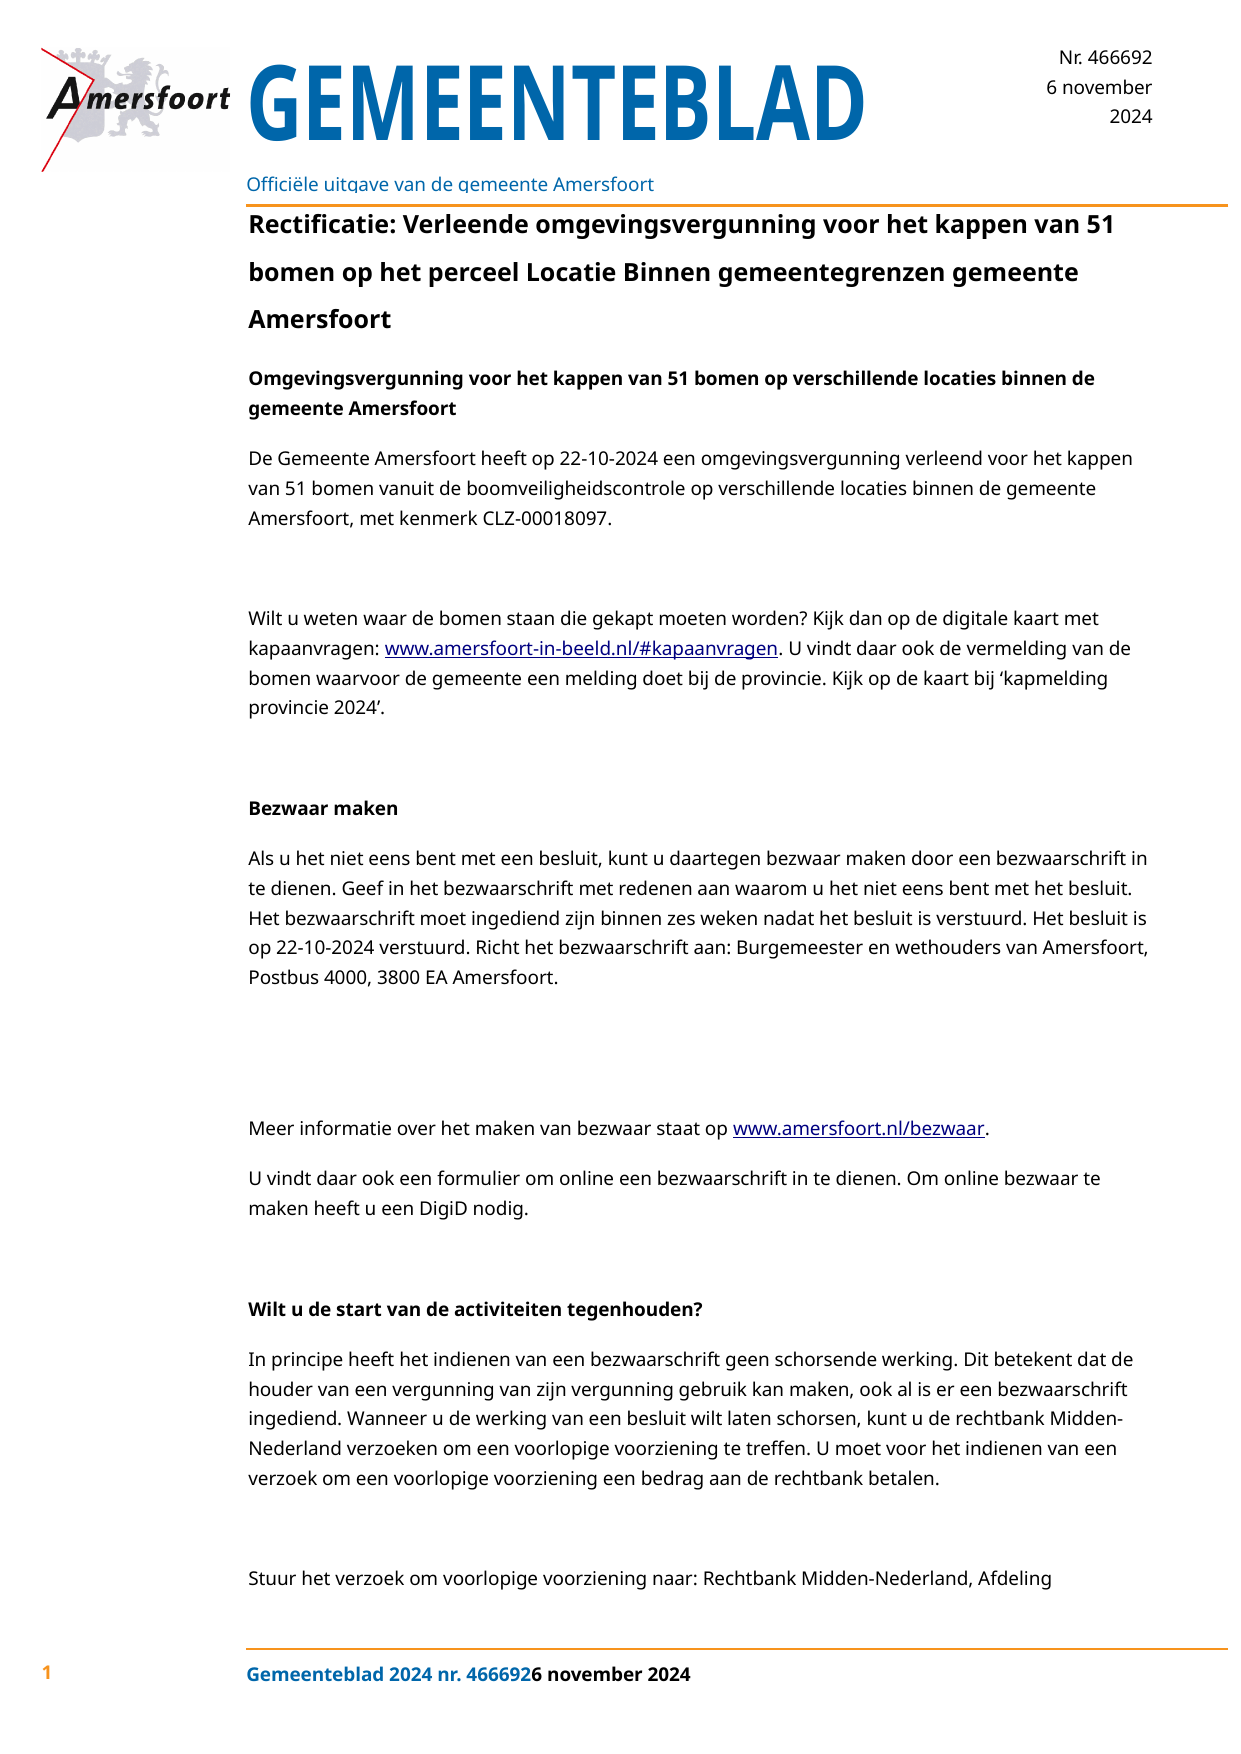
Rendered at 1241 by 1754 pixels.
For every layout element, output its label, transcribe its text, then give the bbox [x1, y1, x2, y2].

text Wilt u weten waar de bomen staan die gekapt moeten worden? Kijk dan op de digitale kaart met kapaanvragen: www.amersfoort-in-beeld.nl/#kapaanvragen. U vindt daar ook de vermelding van de bomen waarvoor de gemeente een melding doet bij de provincie. Kijk op de kaart bij ‘kapmelding provincie 2024’. [248, 606, 1152, 720]
text Wilt u de start van de activiteiten tegenhouden? [248, 1296, 1152, 1322]
picture [41, 47, 231, 172]
text U vindt daar ook een formulier om online een bezwaarschrift in te dienen. Om online bezwaar te maken heeft u een DigiD nodig. [248, 1166, 1152, 1221]
text Bezwaar maken [248, 795, 1152, 821]
text Meer informatie over het maken van bezwaar staat op www.amersfoort.nl/bezwaar. [248, 1115, 1152, 1141]
text Als u het niet eens bent met een besluit, kunt u daartegen bezwaar maken door een bezwaarschrift in te dienen. Geef in het bezwaarschrift met redenen aan waarom u het niet eens bent met het besluit. Het bezwaarschrift moet ingediend zijn binnen zes weken nadat het besluit is verstuurd. Het besluit is op 22-10-2024 verstuurd. Richt het bezwaarschrift aan: Burgemeester en wethouders van Amersfoort, Postbus 4000, 3800 EA Amersfoort. [248, 846, 1152, 989]
text Rectificatie: Verleende omgevingsvergunning voor het kappen van 51 bomen op het perceel Locatie Binnen gemeentegrenzen gemeente Amersfoort [248, 207, 1152, 336]
text Omgevingsvergunning voor het kappen van 51 bomen op verschillende locaties binnen de gemeente Amersfoort [248, 366, 1152, 421]
text In principe heeft het indienen van een bezwaarschrift geen schorsende werking. Dit betekent dat de houder van een vergunning van zijn vergunning gebruik kan maken, ook al is er een bezwaarschrift ingediend. Wanneer u de werking van een besluit wilt laten schorsen, kunt u de rechtbank Midden-Nederland verzoeken om een voorlopige voorziening te treffen. U moet voor het indienen van een verzoek om een voorlopige voorziening een bedrag aan de rechtbank betalen. [248, 1346, 1152, 1490]
text Stuur het verzoek om voorlopige voorziening naar: Rechtbank Midden-Nederland, Afdeling [248, 1566, 1152, 1591]
text De Gemeente Amersfoort heeft op 22-10-2024 een omgevingsvergunning verleend voor het kappen van 51 bomen vanuit de boomveiligheidscontrole op verschillende locaties binnen de gemeente Amersfoort, met kenmerk CLZ-00018097. [248, 446, 1152, 530]
